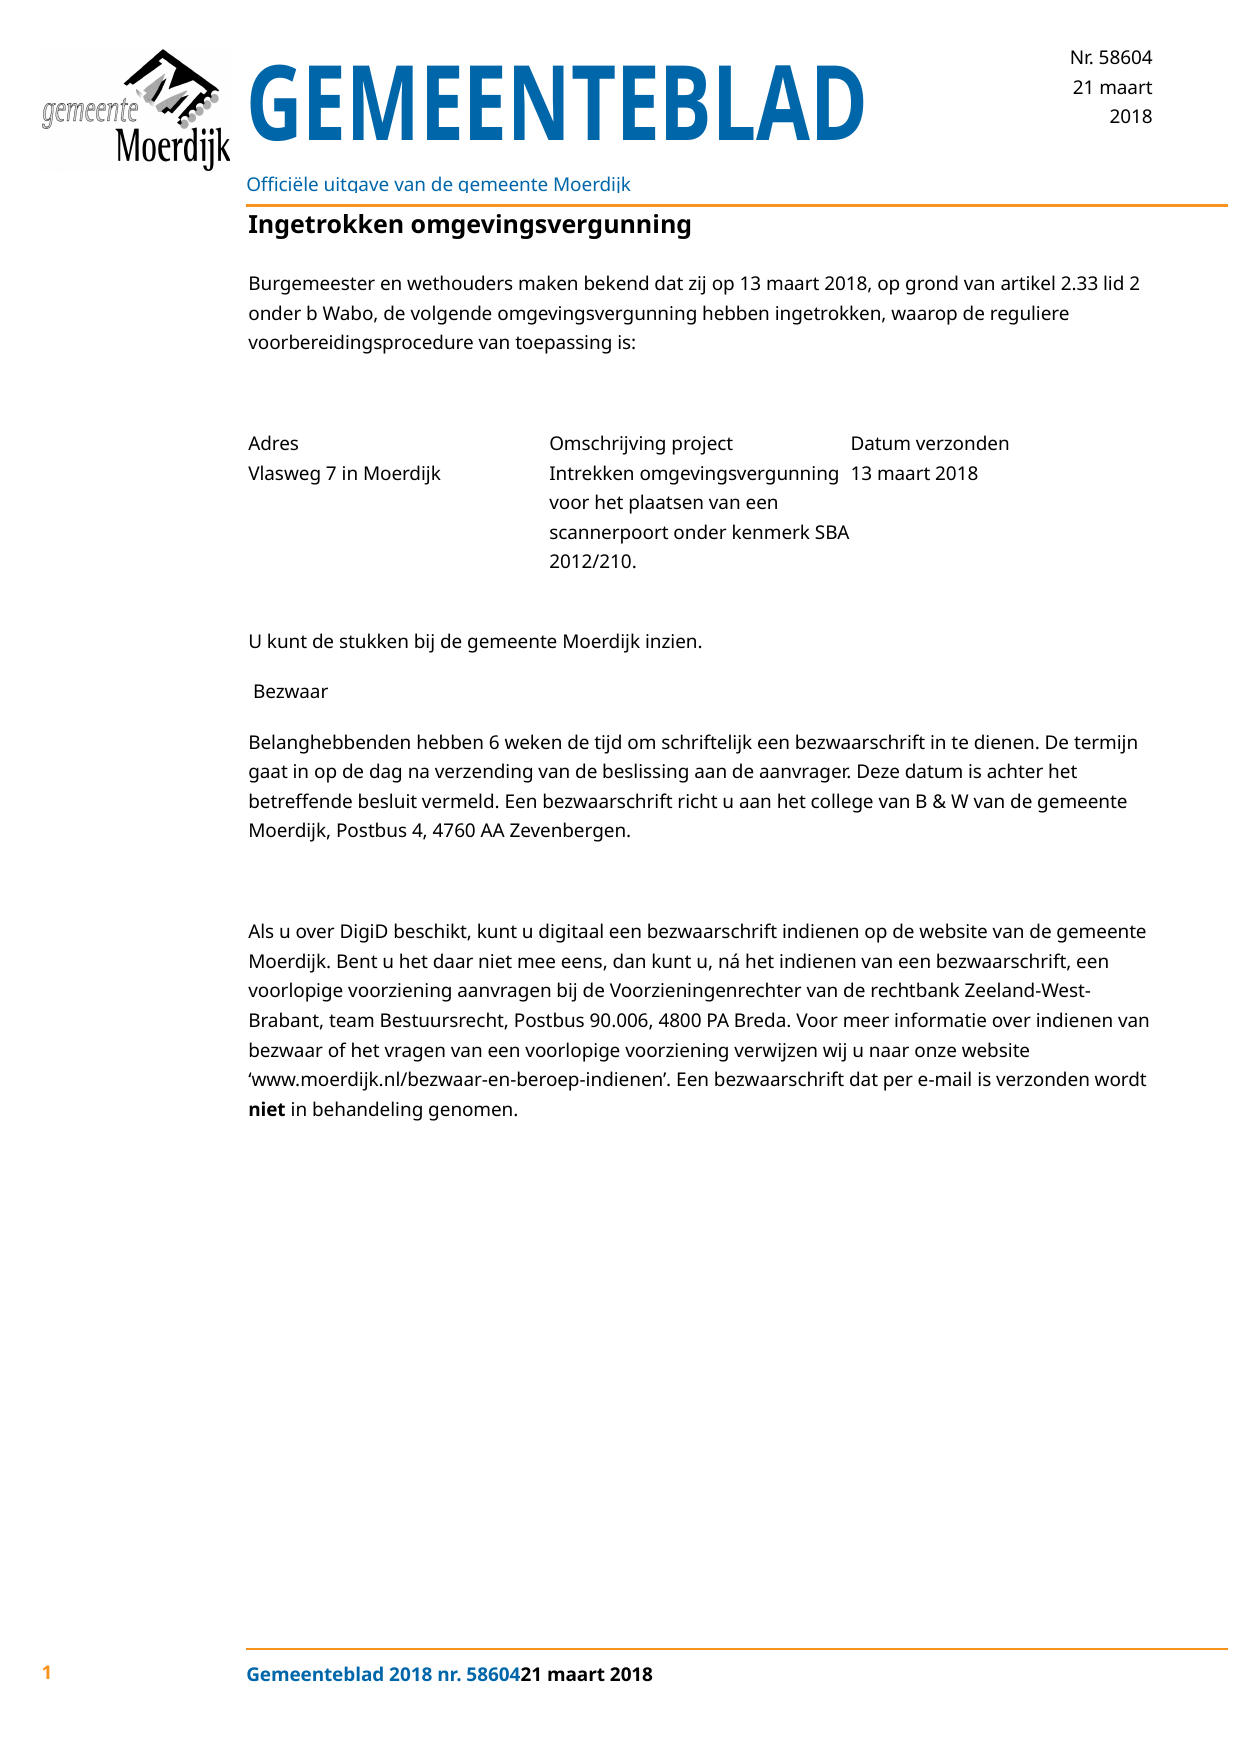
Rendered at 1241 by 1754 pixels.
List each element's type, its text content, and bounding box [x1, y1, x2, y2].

picture [41, 47, 231, 172]
text U kunt de stukken bij de gemeente Moerdijk inzien. [248, 628, 1152, 654]
table_header Adres Vlasweg 7 in Moerdijk [248, 430, 549, 574]
table_header Datum verzonden 13 maart 2018 [850, 430, 1152, 574]
table_header Omschrijving project Intrekken omgevingsvergunning voor het plaatsen van een scannerpoort onder kenmerk SBA 2012/210. [549, 430, 850, 574]
text Burgemeester en wethouders maken bekend dat zij op 13 maart 2018, op grond van artikel 2.33 lid 2 onder b Wabo, de volgende omgevingsvergunning hebben ingetrokken, waarop de reguliere voorbereidingsprocedure van toepassing is: [248, 270, 1152, 355]
text Bezwaar [248, 678, 1152, 704]
text Ingetrokken omgevingsvergunning [248, 207, 1152, 241]
text Als u over DigiD beschikt, kunt u digitaal een bezwaarschrift indienen op de website van de gemeente Moerdijk. Bent u het daar niet mee eens, dan kunt u, ná het indienen van een bezwaarschrift, een voorlopige voorziening aanvragen bij de Voorzieningenrechter van de rechtbank Zeeland-West-Brabant, team Bestuursrecht, Postbus 90.006, 4800 PA Breda. Voor meer informatie over indienen van bezwaar of het vragen van een voorlopige voorziening verwijzen wij u naar onze website ‘www.moerdijk.nl/bezwaar-en-beroep-indienen’. Een bezwaarschrift dat per e-mail is verzonden wordt niet in behandeling genomen. [248, 918, 1152, 1122]
text Belanghebbenden hebben 6 weken de tijd om schriftelijk een bezwaarschrift in te dienen. De termijn gaat in op de dag na verzending van de beslissing aan de aanvrager. Deze datum is achter het betreffende besluit vermeld. Een bezwaarschrift richt u aan het college van B & W van de gemeente Moerdijk, Postbus 4, 4760 AA Zevenbergen. [248, 729, 1152, 843]
